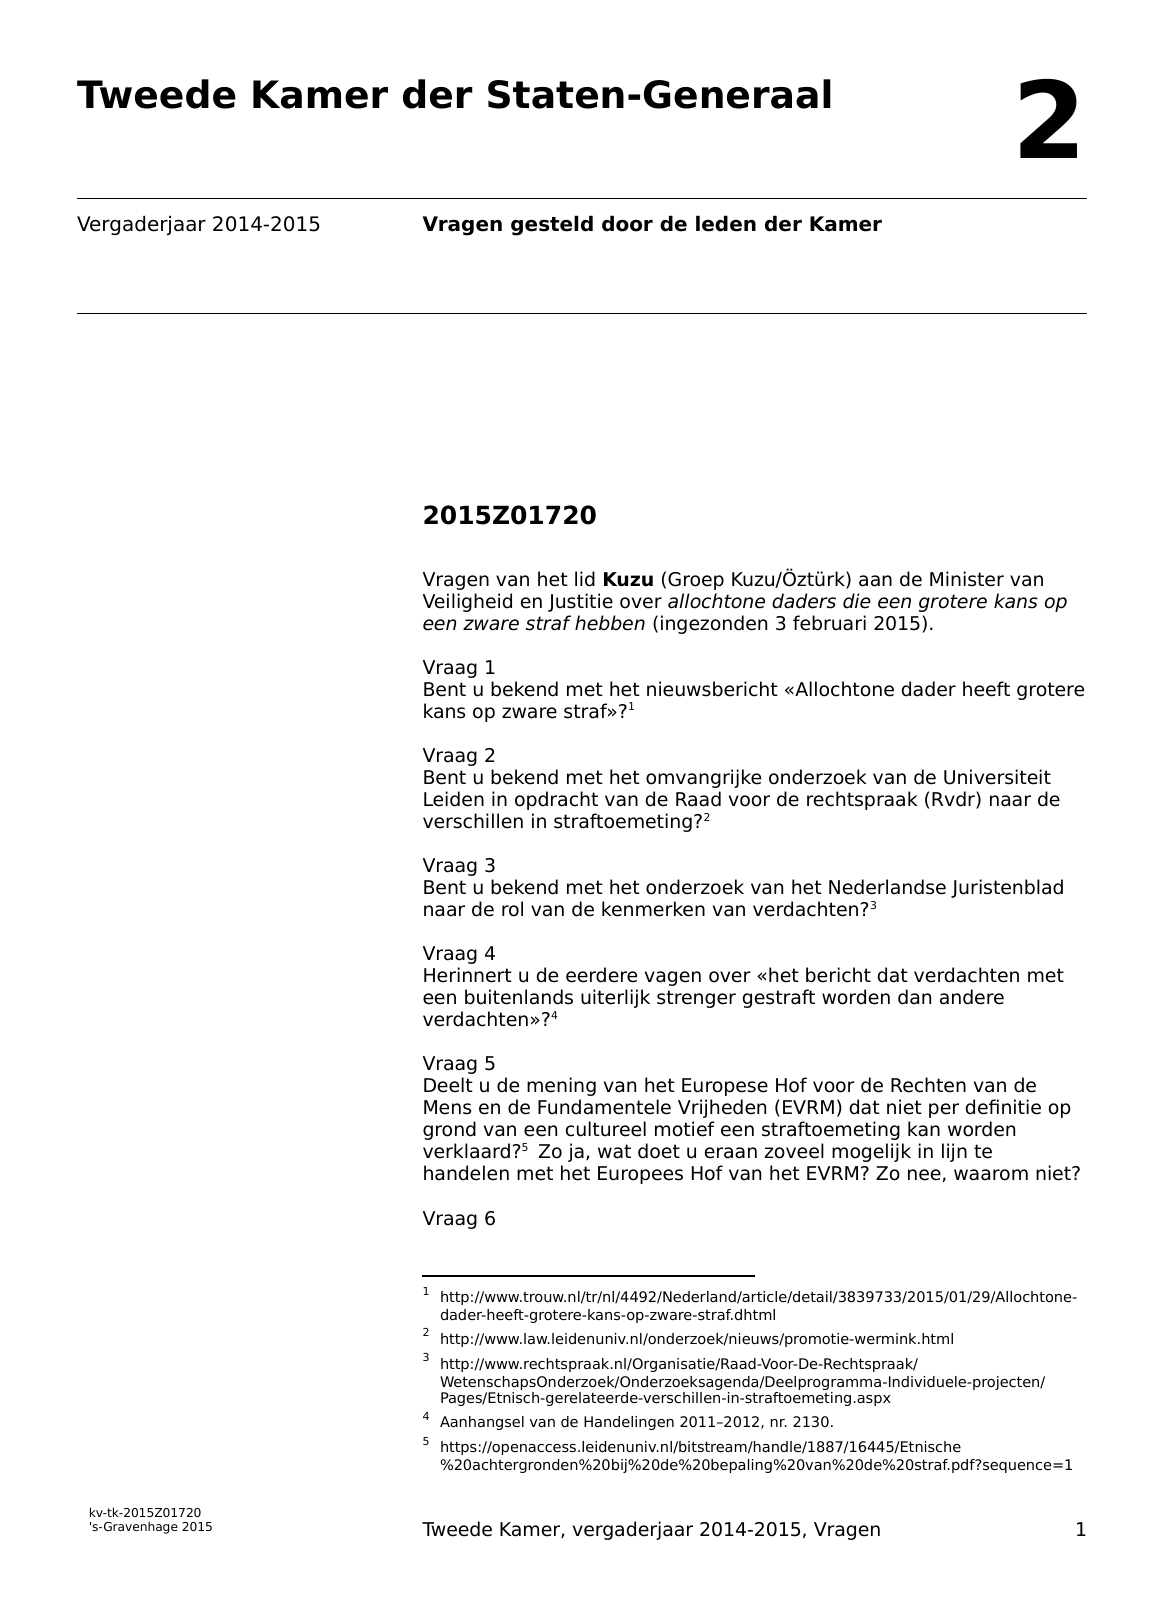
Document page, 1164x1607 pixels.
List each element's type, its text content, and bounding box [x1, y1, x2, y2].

text Herinnert u de eerdere vagen over «het bericht dat verdachten met een buitenlands uiterlijk strenger gestraft worden dan andere verdachten»? [422, 965, 1087, 1031]
text 's-Gravenhage 2015 [88, 1520, 323, 1534]
table_header 2 [886, 59, 1087, 198]
text Bent u bekend met het omvangrijke onderzoek van de Universiteit Leiden in opdracht van de Raad voor de rechtspraak (Rvdr) naar de verschillen in straftoemeting? [422, 767, 1087, 833]
text Bent u bekend met het nieuwsbericht «Allochtone dader heeft grotere kans op zware straf»? [422, 679, 1087, 723]
table_cell Vergaderjaar 2014-2015 [77, 199, 422, 313]
text http://www.rechtspraak.nl/Organisatie/Raad-Voor-De-Rechtspraak/WetenschapsOnderzoek/Onderzoeksagenda/Deelprogramma-Individuele-projecten/Pages/Etnisch-gerelateerde-verschillen-in-straftoemeting.aspx [422, 1352, 1087, 1407]
text kv-tk-2015Z01720 [88, 1506, 323, 1520]
text Vraag 2 [422, 745, 1087, 767]
text Vragen van het lid Kuzu (Groep Kuzu/Öztürk) aan de Minister van Veiligheid en Justitie over allochtone daders die een grotere kans op een zware straf hebben (ingezonden 3 februari 2015). [422, 569, 1087, 635]
text http://www.law.leidenuniv.nl/onderzoek/nieuws/promotie-wermink.html [422, 1327, 1087, 1349]
text 2015Z01720 [422, 501, 1087, 531]
text Vraag 6 [422, 1207, 1087, 1229]
text Vraag 3 [422, 855, 1087, 877]
text Vraag 4 [422, 943, 1087, 965]
text Bent u bekend met het onderzoek van het Nederlandse Juristenblad naar de rol van de kenmerken van verdachten? [422, 877, 1087, 921]
table_cell Vragen gesteld door de leden der Kamer [422, 199, 1087, 313]
text Aanhangsel van de Handelingen 2011–2012, nr. 2130. [422, 1410, 1087, 1432]
table_header Tweede Kamer der Staten-Generaal [77, 59, 886, 198]
text https://openaccess.leidenuniv.nl/bitstream/handle/1887/16445/Etnische%20achtergronden%20bij%20de%20bepaling%20van%20de%20straf.pdf?sequence=1 [422, 1435, 1087, 1474]
text http://www.trouw.nl/tr/nl/4492/Nederland/article/detail/3839733/2015/01/29/Allochtone-dader-heeft-grotere-kans-op-zware-straf.dhtml [422, 1285, 1087, 1324]
text Deelt u de mening van het Europese Hof voor de Rechten van de Mens en de Fundamentele Vrijheden (EVRM) dat niet per definitie op grond van een cultureel motief een straftoemeting kan worden verklaard? Zo ja, wat doet u eraan zoveel mogelijk in lijn te handelen met het Europees Hof van het EVRM? Zo nee, waarom niet? [422, 1075, 1087, 1185]
text Vraag 1 [422, 657, 1087, 679]
text Vraag 5 [422, 1053, 1087, 1075]
